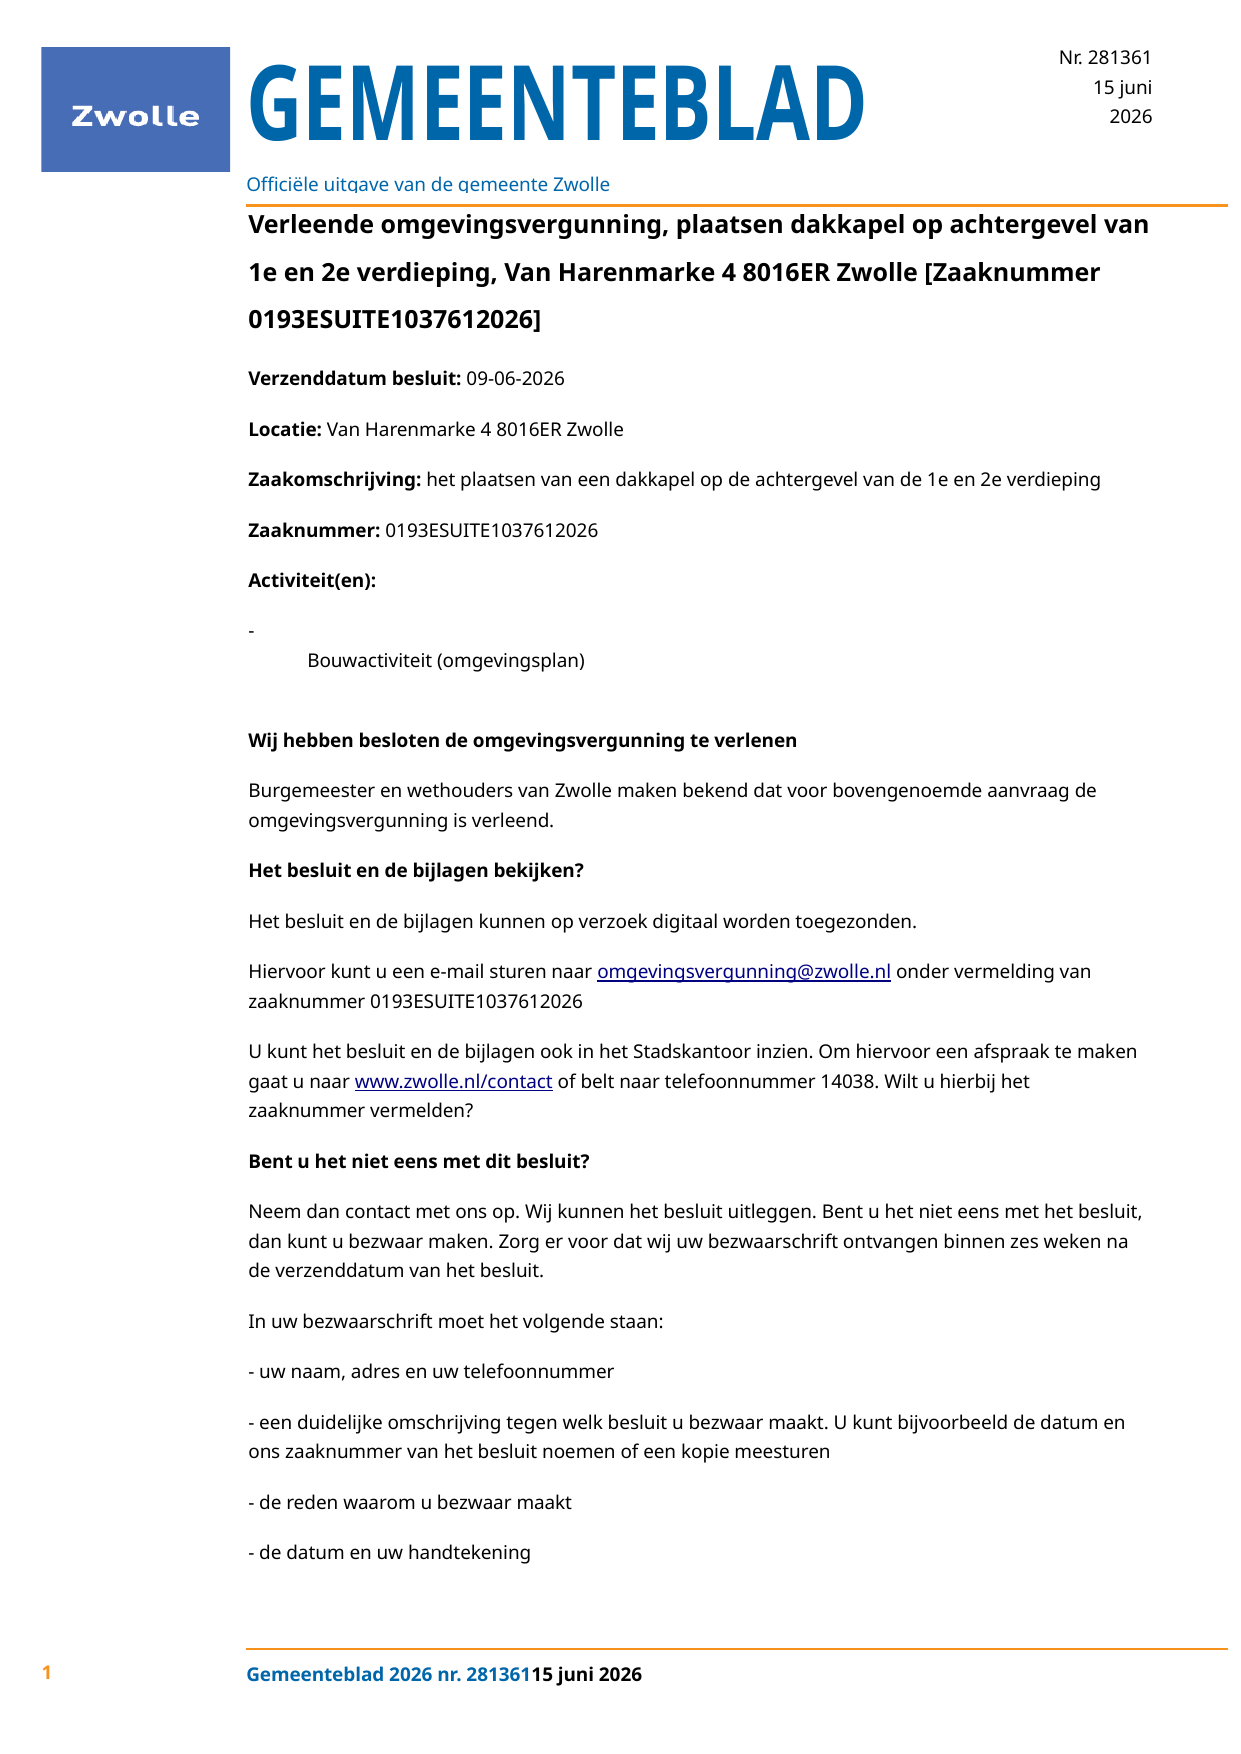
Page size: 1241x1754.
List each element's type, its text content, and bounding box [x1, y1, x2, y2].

text - een duidelijke omschrijving tegen welk besluit u bezwaar maakt. U kunt bijvoorbeeld de datum en ons zaaknummer van het besluit noemen of een kopie meesturen [248, 1409, 1152, 1464]
text Burgemeester en wethouders van Zwolle maken bekend dat voor bovengenoemde aanvraag de omgevingsvergunning is verleend. [248, 778, 1152, 833]
text Verzenddatum besluit: 09-06-2026 [248, 366, 1152, 391]
text - de datum en uw handtekening [248, 1539, 1152, 1565]
text - de reden waarom u bezwaar maakt [248, 1489, 1152, 1514]
text Het besluit en de bijlagen bekijken? [248, 858, 1152, 883]
text Het besluit en de bijlagen kunnen op verzoek digitaal worden toegezonden. [248, 908, 1152, 934]
text Locatie: Van Harenmarke 4 8016ER Zwolle [248, 416, 1152, 442]
list Bouwactiviteit (omgevingsplan) [248, 647, 1152, 673]
picture [41, 47, 231, 172]
text Neem dan contact met ons op. Wij kunnen het besluit uitleggen. Bent u het niet eens met het besluit, dan kunt u bezwaar maken. Zorg er voor dat wij uw bezwaarschrift ontvangen binnen zes weken na de verzenddatum van het besluit. [248, 1198, 1152, 1283]
text Zaaknummer: 0193ESUITE1037612026 [248, 517, 1152, 542]
text Hiervoor kunt u een e-mail sturen naar omgevingsvergunning@zwolle.nl onder vermelding van zaaknummer 0193ESUITE1037612026 [248, 958, 1152, 1014]
text Verleende omgevingsvergunning, plaatsen dakkapel op achtergevel van 1e en 2e verdieping, Van Harenmarke 4 8016ER Zwolle [Zaaknummer 0193ESUITE1037612026] [248, 207, 1152, 336]
text Bent u het niet eens met dit besluit? [248, 1148, 1152, 1174]
text U kunt het besluit en de bijlagen ook in het Stadskantoor inzien. Om hiervoor een afspraak te maken gaat u naar www.zwolle.nl/contact of belt naar telefoonnummer 14038. Wilt u hierbij het zaaknummer vermelden? [248, 1038, 1152, 1123]
text Zaakomschrijving: het plaatsen van een dakkapel op de achtergevel van de 1e en 2e verdieping [248, 466, 1152, 492]
text - uw naam, adres en uw telefoonnummer [248, 1358, 1152, 1384]
text Wij hebben besloten de omgevingsvergunning te verlenen [248, 727, 1152, 753]
text Activiteit(en): [248, 567, 1152, 593]
text In uw bezwaarschrift moet het volgende staan: [248, 1308, 1152, 1334]
